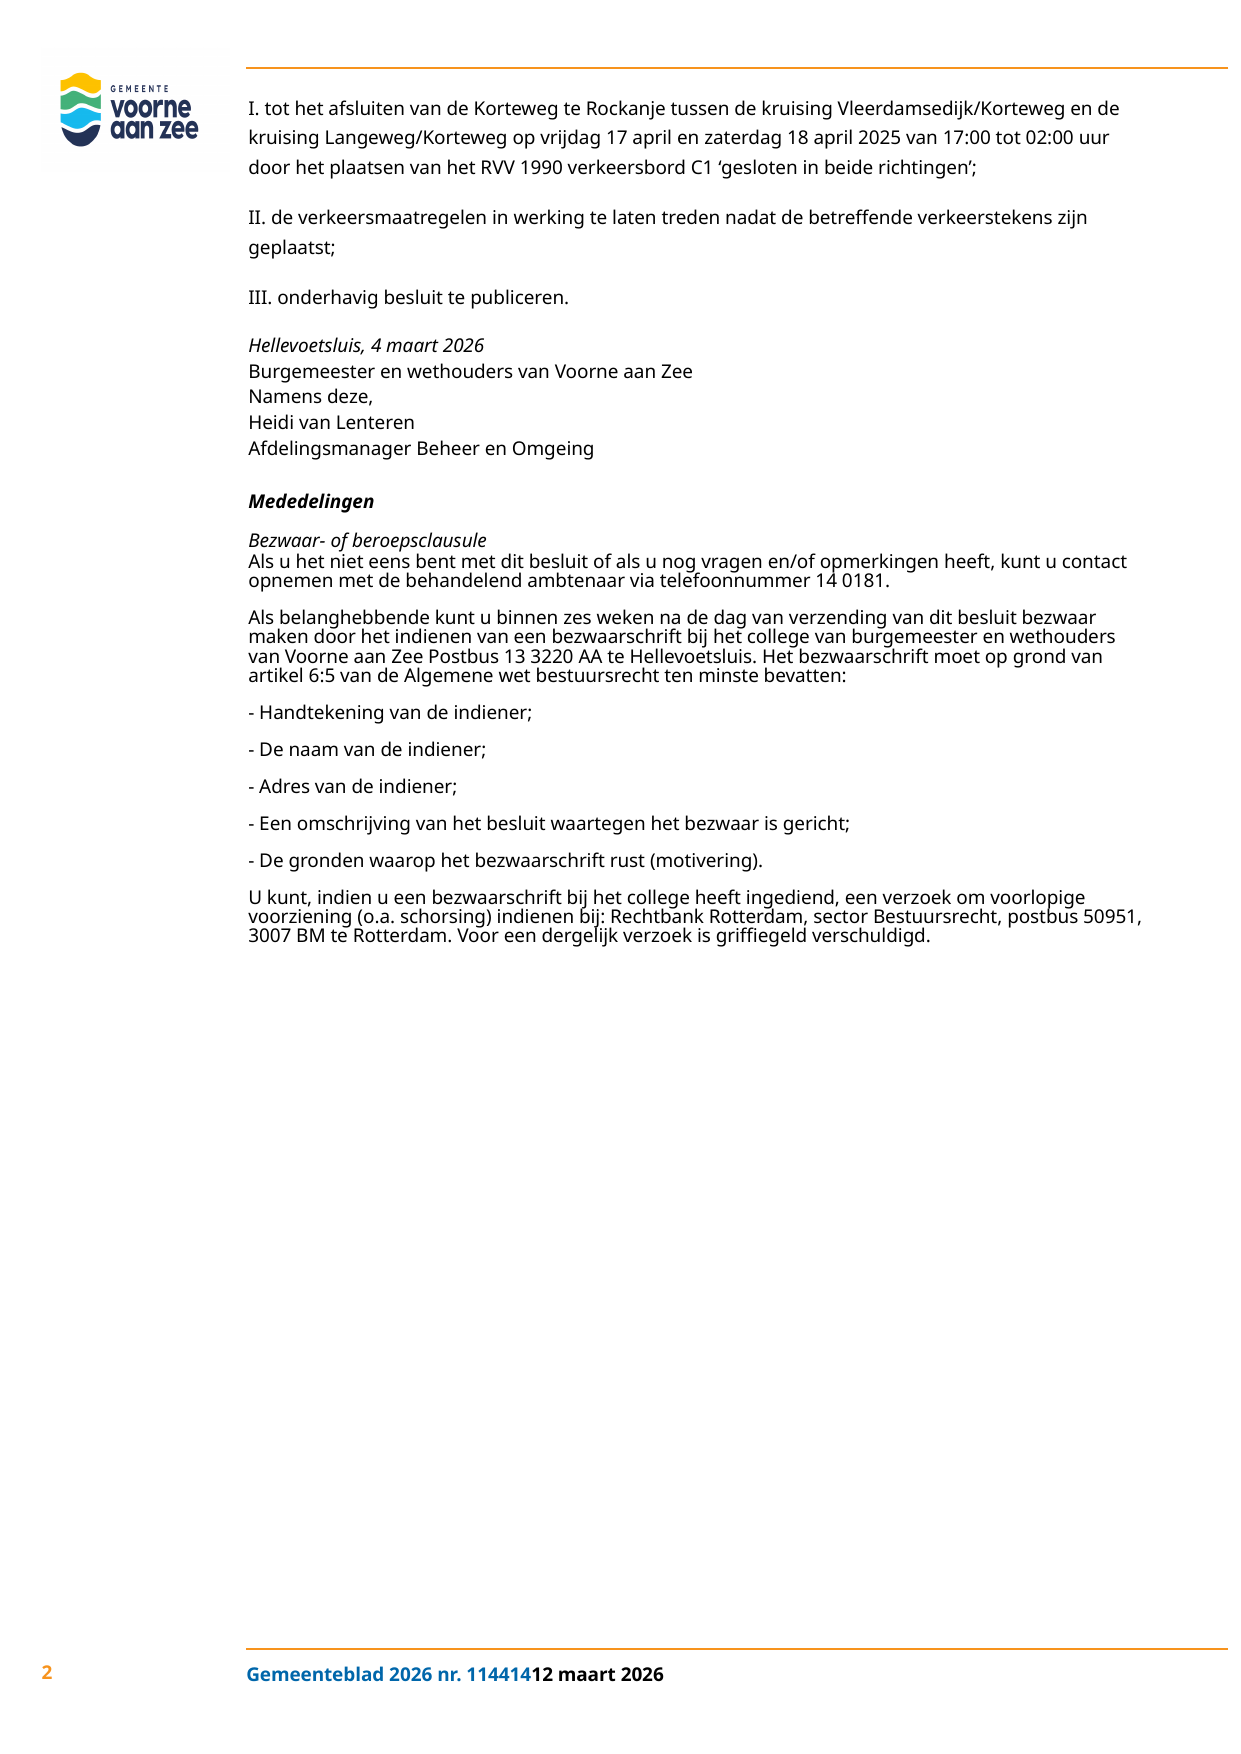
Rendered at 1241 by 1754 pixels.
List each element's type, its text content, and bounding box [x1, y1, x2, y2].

text - Een omschrijving van het besluit waartegen het bezwaar is gericht; [248, 815, 1152, 834]
text Als belanghebbende kunt u binnen zes weken na de dag van verzending van dit besluit bezwaar maken door het indienen van een bezwaarschrift bij het college van burgemeester en wethouders van Voorne aan Zee Postbus 13 3220 AA te Hellevoetsluis. Het bezwaarschrift moet op grond van artikel 6:5 van de Algemene wet bestuursrecht ten minste bevatten: [248, 609, 1152, 686]
text Bezwaar- of beroepsclausule [248, 527, 1152, 553]
text Burgemeester en wethouders van Voorne aan Zee [248, 358, 1152, 384]
text - De gronden waarop het bezwaarschrift rust (motivering). [248, 852, 1152, 871]
text Heidi van Lenteren [248, 409, 1152, 435]
text - Handtekening van de indiener; [248, 704, 1152, 723]
picture [41, 47, 231, 172]
text Als u het niet eens bent met dit besluit of als u nog vragen en/of opmerkingen heeft, kunt u contact opnemen met de behandelend ambtenaar via telefoonnummer 14 0181. [248, 553, 1152, 592]
text II. de verkeersmaatregelen in werking te laten treden nadat de betreffende verkeerstekens zijn geplaatst; [248, 204, 1152, 260]
text Hellevoetsluis, 4 maart 2026 [248, 332, 1152, 358]
text Afdelingsmanager Beheer en Omgeing [248, 435, 1152, 461]
text - De naam van de indiener; [248, 741, 1152, 760]
text III. onderhavig besluit te publiceren. [248, 284, 1152, 310]
text - Adres van de indiener; [248, 778, 1152, 797]
text U kunt, indien u een bezwaarschrift bij het college heeft ingediend, een verzoek om voorlopige voorziening (o.a. schorsing) indienen bij: Rechtbank Rotterdam, sector Bestuursrecht, postbus 50951, 3007 BM te Rotterdam. Voor een dergelijk verzoek is griffiegeld verschuldigd. [248, 889, 1152, 947]
text Namens deze, [248, 384, 1152, 409]
text I. tot het afsluiten van de Korteweg te Rockanje tussen de kruising Vleerdamsedijk/Korteweg en de kruising Langeweg/Korteweg op vrijdag 17 april en zaterdag 18 april 2025 van 17:00 tot 02:00 uur door het plaatsen van het RVV 1990 verkeersbord C1 ‘gesloten in beide richtingen’; [248, 95, 1152, 180]
text Mededelingen [248, 488, 1152, 514]
